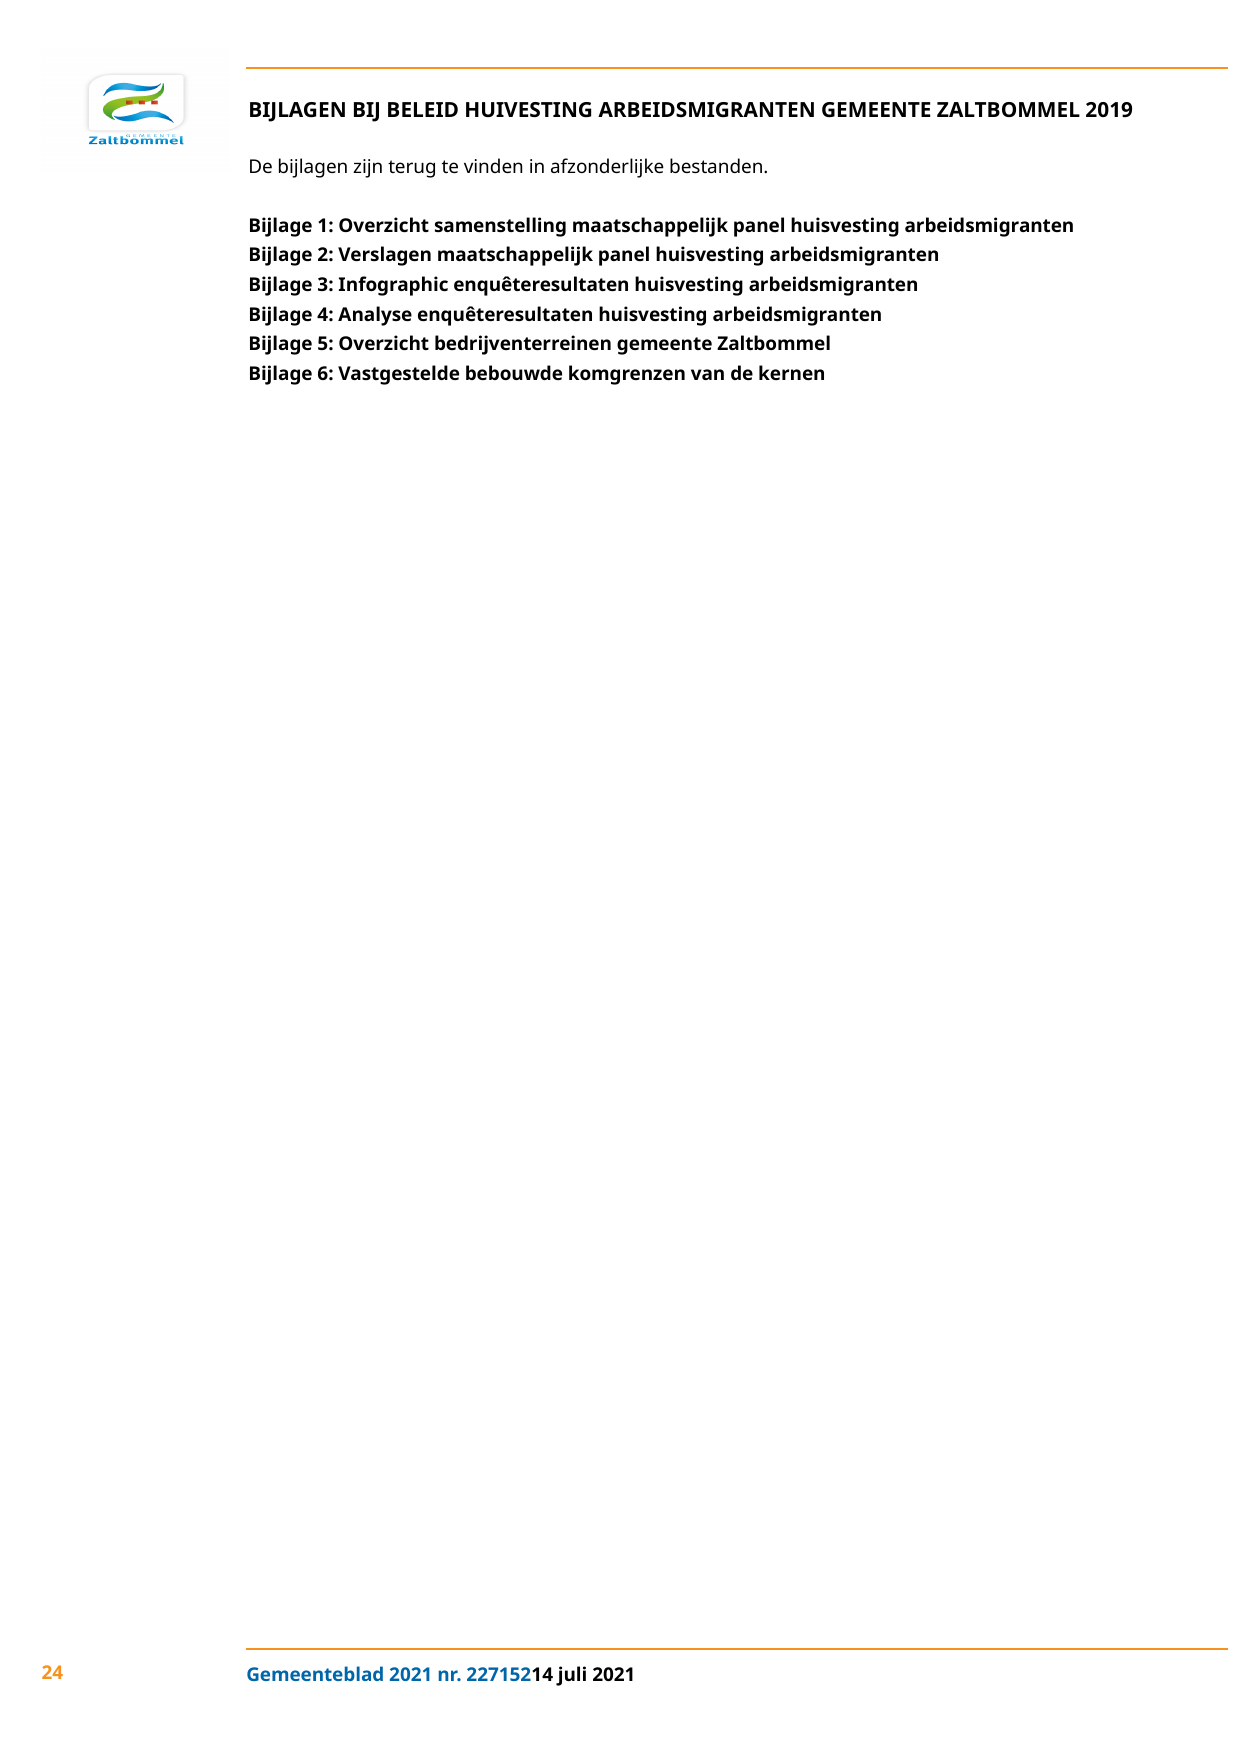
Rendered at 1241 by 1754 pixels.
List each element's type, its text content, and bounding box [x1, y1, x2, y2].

text Bijlage 3: Infographic enquêteresultaten huisvesting arbeidsmigranten [248, 271, 1152, 297]
text Bijlage 5: Overzicht bedrijventerreinen gemeente Zaltbommel [248, 330, 1152, 356]
text Bijlage 2: Verslagen maatschappelijk panel huisvesting arbeidsmigranten [248, 242, 1152, 267]
text Bijlage 4: Analyse enquêteresultaten huisvesting arbeidsmigranten [248, 301, 1152, 327]
text Bijlage 1: Overzicht samenstelling maatschappelijk panel huisvesting arbeidsmigranten [248, 212, 1152, 238]
text Bijlage 6: Vastgestelde bebouwde komgrenzen van de kernen [248, 360, 1152, 386]
picture [41, 47, 231, 172]
text BIJLAGEN BIJ BELEID HUIVESTING ARBEIDSMIGRANTEN GEMEENTE ZALTBOMMEL 2019 [248, 95, 1152, 123]
text De bijlagen zijn terug te vinden in afzonderlijke bestanden. [248, 153, 1152, 179]
